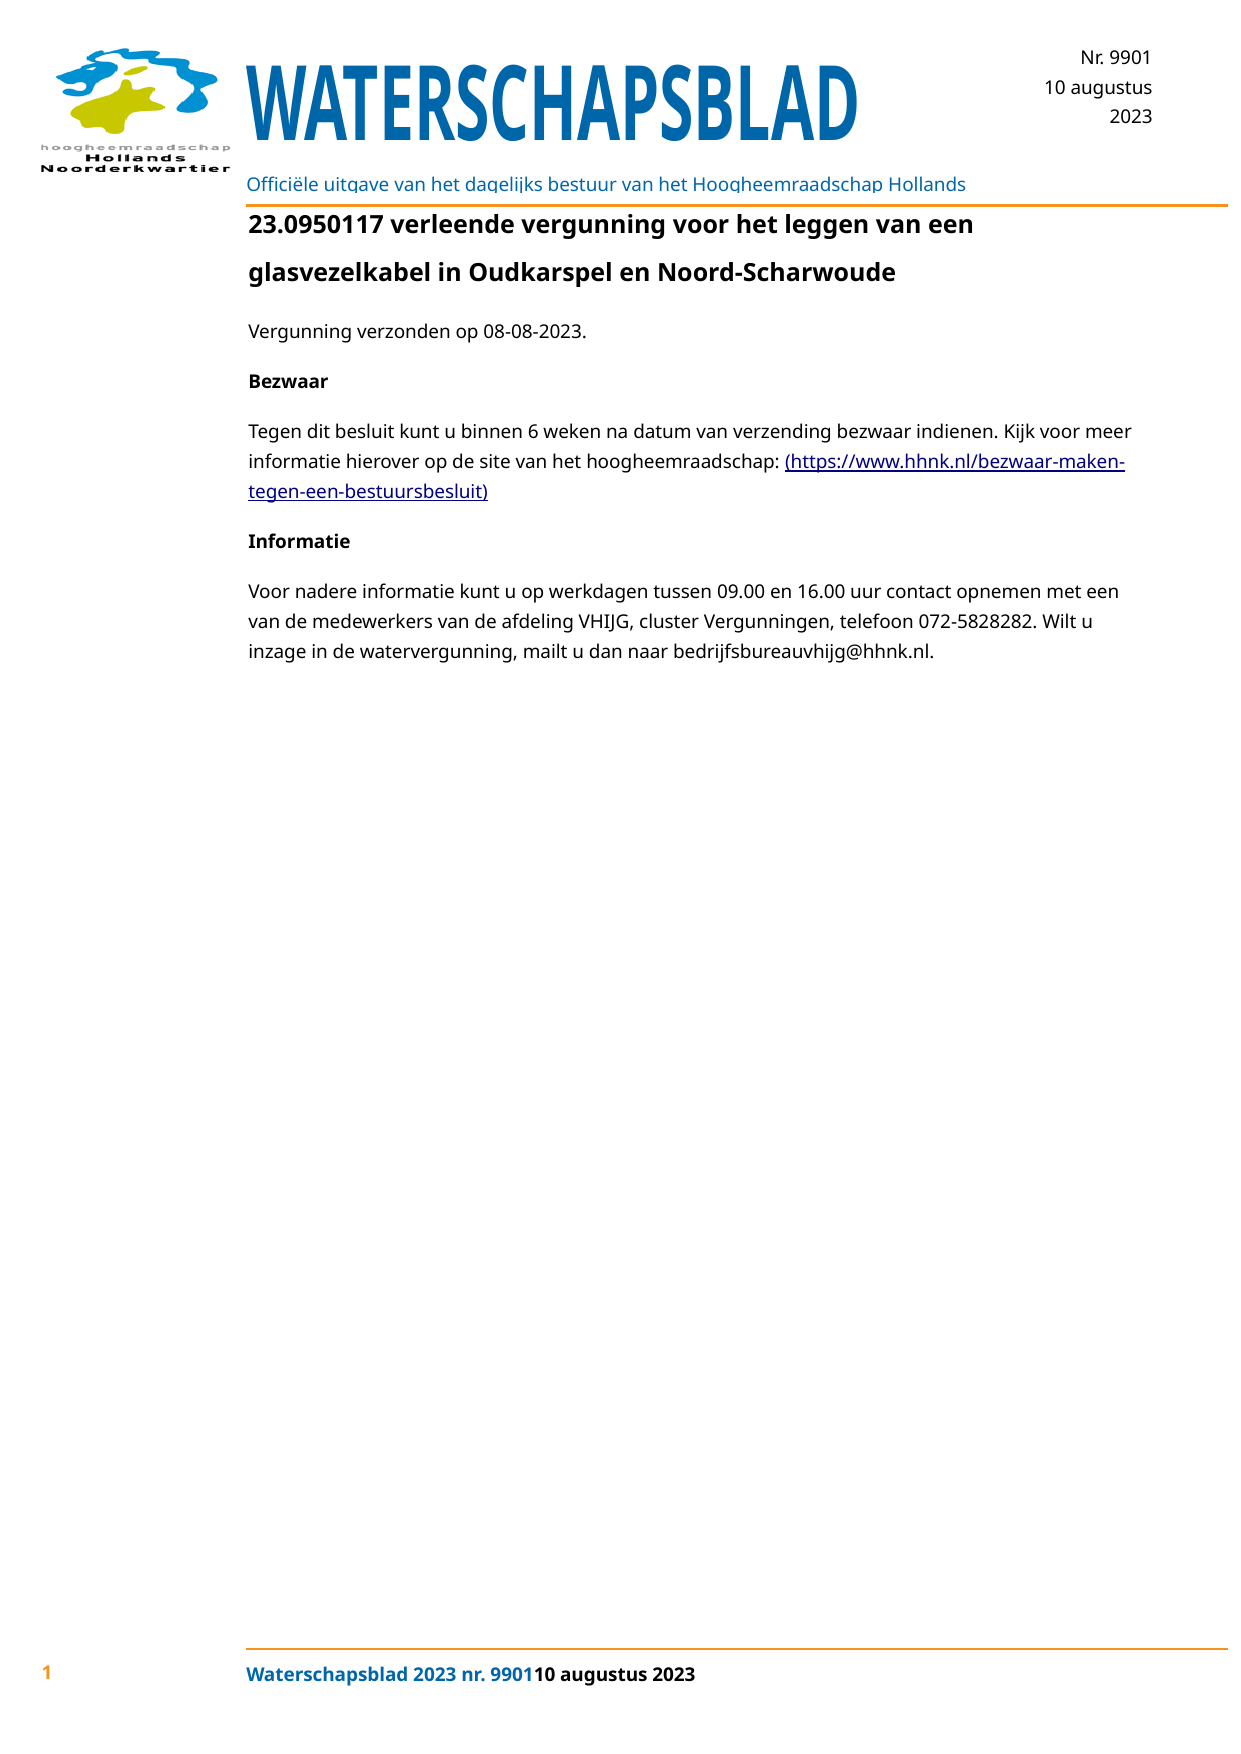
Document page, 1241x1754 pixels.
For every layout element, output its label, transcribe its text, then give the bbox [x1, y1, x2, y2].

text Bezwaar [248, 368, 1152, 394]
text Tegen dit besluit kunt u binnen 6 weken na datum van verzending bezwaar indienen. Kijk voor meer informatie hierover op de site van het hoogheemraadschap: (https://www.hhnk.nl/bezwaar-maken-tegen-een-bestuursbesluit) [248, 419, 1152, 504]
text 23.0950117 verleende vergunning voor het leggen van een glasvezelkabel in Oudkarspel en Noord-Scharwoude [248, 207, 1152, 288]
picture [41, 47, 231, 172]
text Vergunning verzonden op 08-08-2023. [248, 318, 1152, 344]
text Voor nadere informatie kunt u op werkdagen tussen 09.00 en 16.00 uur contact opnemen met een van de medewerkers van de afdeling VHIJG, cluster Vergunningen, telefoon 072-5828282. Wilt u inzage in de watervergunning, mailt u dan naar bedrijfsbureauvhijg@hhnk.nl. [248, 579, 1152, 664]
text Informatie [248, 528, 1152, 554]
